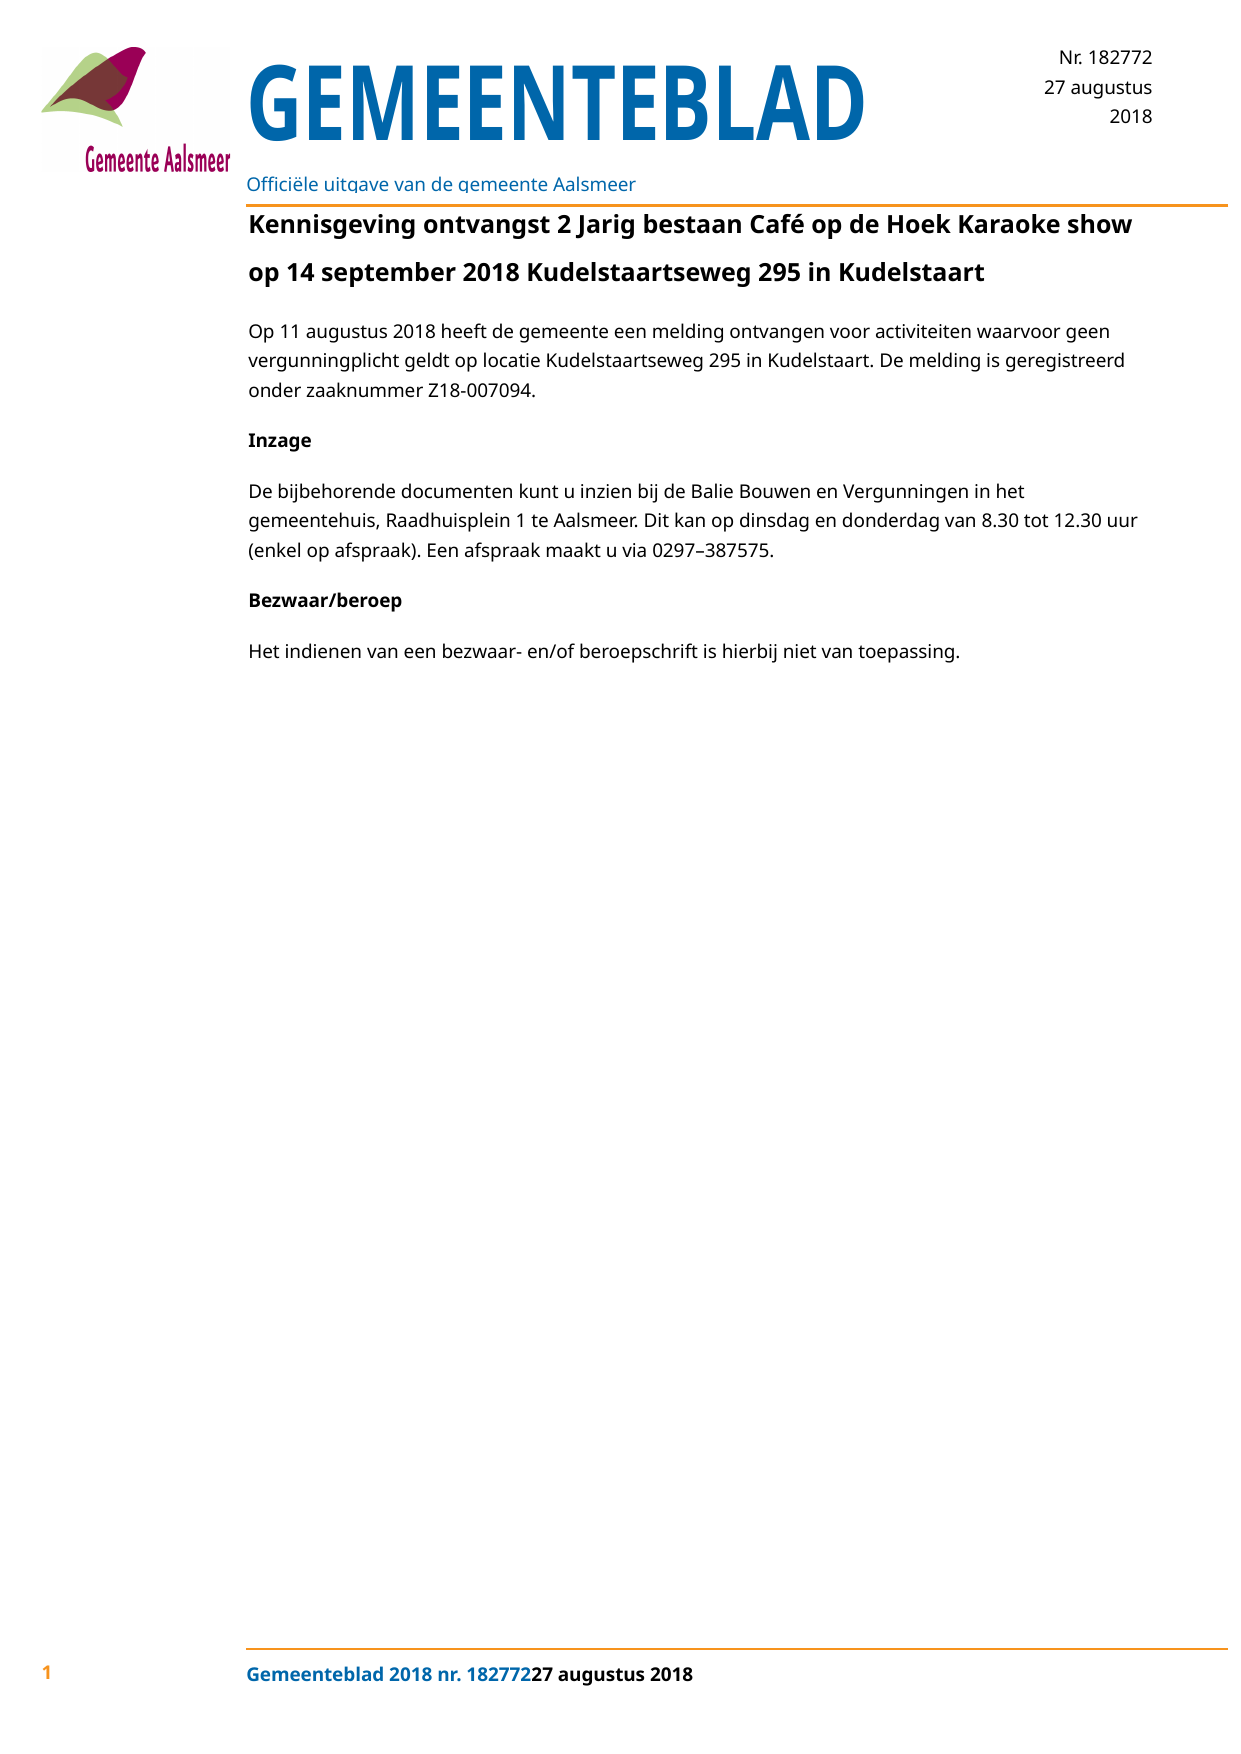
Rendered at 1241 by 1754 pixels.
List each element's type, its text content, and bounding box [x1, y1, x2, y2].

text De bijbehorende documenten kunt u inzien bij de Balie Bouwen en Vergunningen in het gemeentehuis, Raadhuisplein 1 te Aalsmeer. Dit kan op dinsdag en donderdag van 8.30 tot 12.30 uur (enkel op afspraak). Een afspraak maakt u via 0297–387575. [248, 478, 1152, 563]
text Het indienen van een bezwaar- en/of beroepschrift is hierbij niet van toepassing. [248, 638, 1152, 664]
text Op 11 augustus 2018 heeft de gemeente een melding ontvangen voor activiteiten waarvoor geen vergunningplicht geldt op locatie Kudelstaartseweg 295 in Kudelstaart. De melding is geregistreerd onder zaaknummer Z18-007094. [248, 318, 1152, 403]
text Kennisgeving ontvangst 2 Jarig bestaan Café op de Hoek Karaoke show op 14 september 2018 Kudelstaartseweg 295 in Kudelstaart [248, 207, 1152, 288]
picture [41, 47, 231, 172]
text Bezwaar/beroep [248, 587, 1152, 613]
text Inzage [248, 427, 1152, 453]
